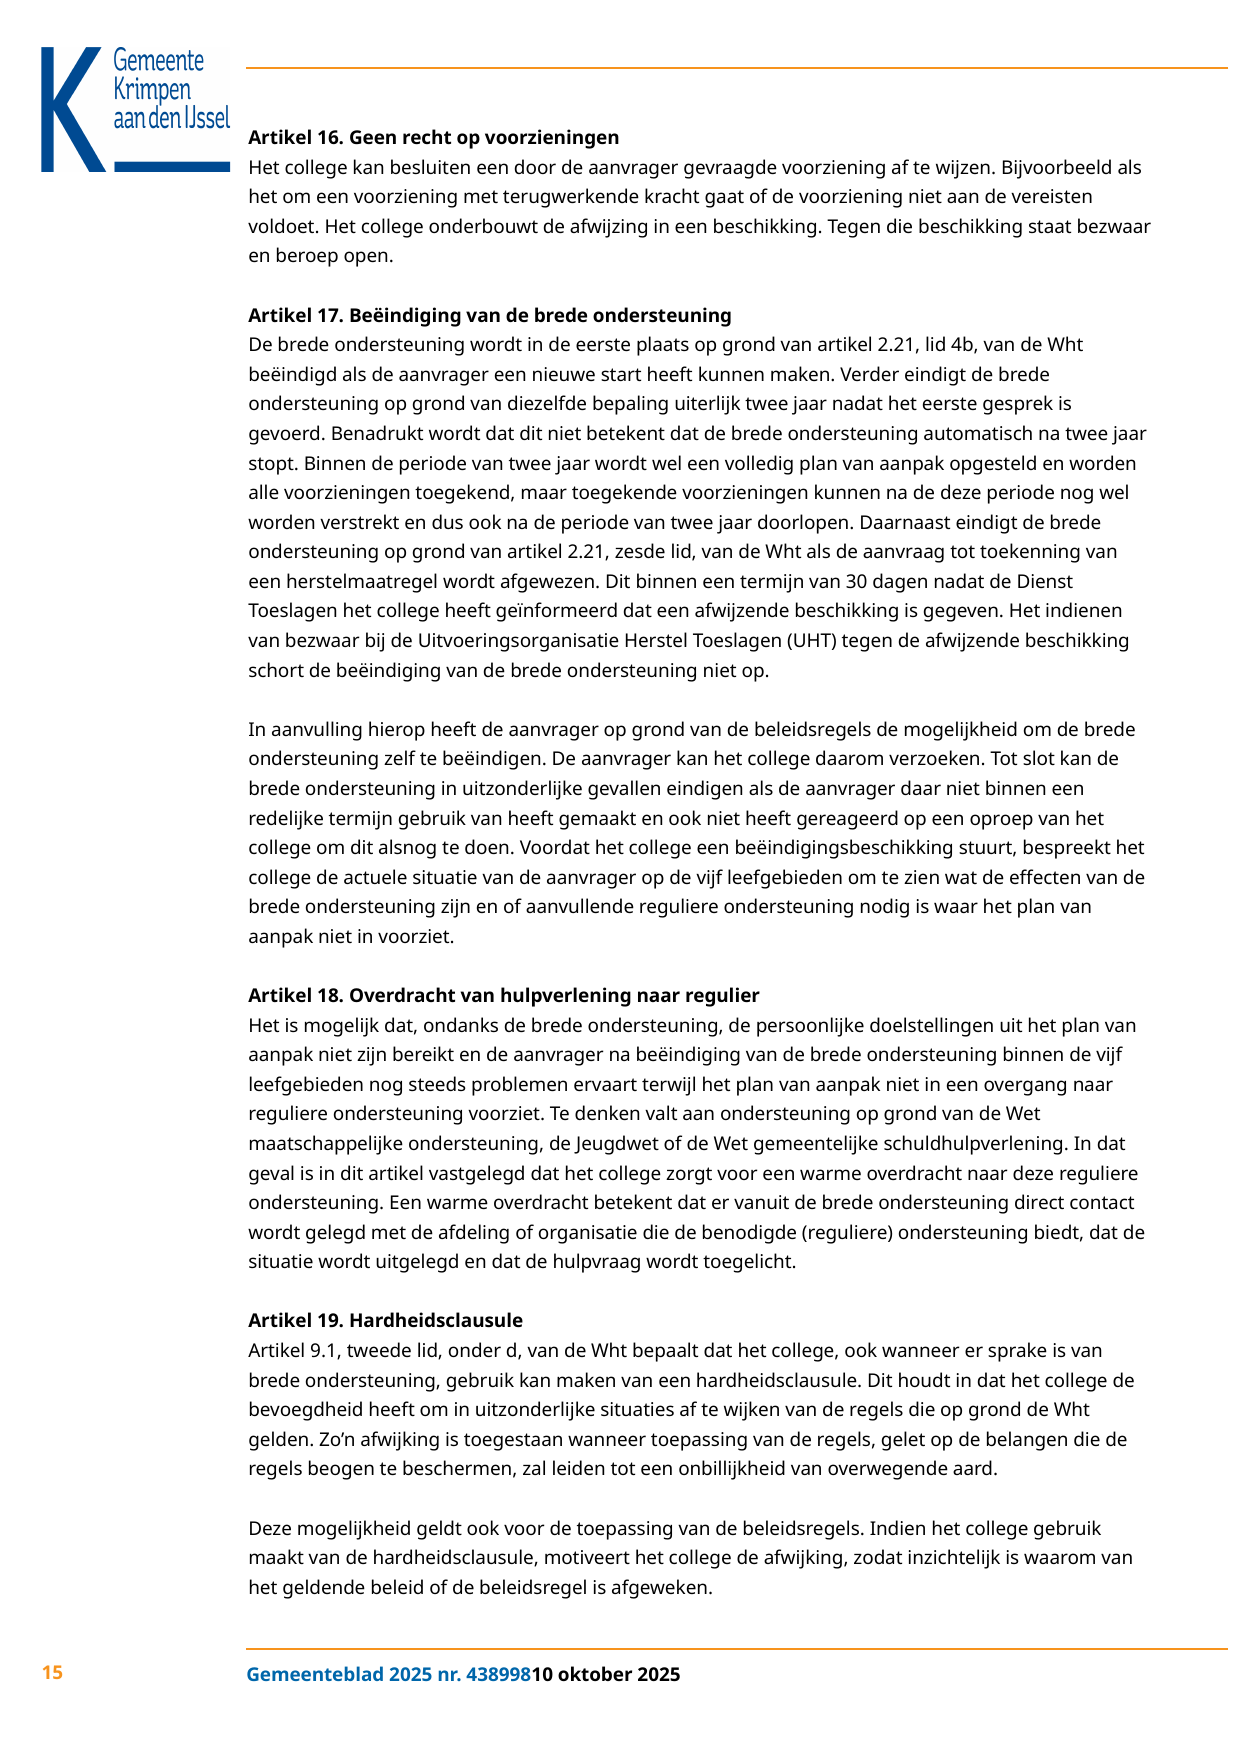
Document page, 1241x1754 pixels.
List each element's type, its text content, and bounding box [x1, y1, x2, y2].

text Het college kan besluiten een door de aanvrager gevraagde voorziening af te wijzen. Bijvoorbeeld als het om een voorziening met terugwerkende kracht gaat of de voorziening niet aan de vereisten voldoet. Het college onderbouwt de afwijzing in een beschikking. Tegen die beschikking staat bezwaar en beroep open. [248, 154, 1152, 268]
text Deze mogelijkheid geldt ook voor de toepassing van de beleidsregels. Indien het college gebruik maakt van de hardheidsclausule, motiveert het college de afwijking, zodat inzichtelijk is waarom van het geldende beleid of de beleidsregel is afgeweken. [248, 1515, 1152, 1600]
text Artikel 19. Hardheidsclausule [248, 1308, 1152, 1333]
text Artikel 16. Geen recht op voorzieningen [248, 124, 1152, 150]
text Artikel 17. Beëindiging van de brede ondersteuning [248, 302, 1152, 328]
text De brede ondersteuning wordt in de eerste plaats op grond van artikel 2.21, lid 4b, van de Wht beëindigd als de aanvrager een nieuwe start heeft kunnen maken. Verder eindigt de brede ondersteuning op grond van diezelfde bepaling uiterlijk twee jaar nadat het eerste gesprek is gevoerd. Benadrukt wordt dat dit niet betekent dat de brede ondersteuning automatisch na twee jaar stopt. Binnen de periode van twee jaar wordt wel een volledig plan van aanpak opgesteld en worden alle voorzieningen toegekend, maar toegekende voorzieningen kunnen na de deze periode nog wel worden verstrekt en dus ook na de periode van twee jaar doorlopen. Daarnaast eindigt de brede ondersteuning op grond van artikel 2.21, zesde lid, van de Wht als de aanvraag tot toekenning van een herstelmaatregel wordt afgewezen. Dit binnen een termijn van 30 dagen nadat de Dienst Toeslagen het college heeft geïnformeerd dat een afwijzende beschikking is gegeven. Het indienen van bezwaar bij de Uitvoeringsorganisatie Herstel Toeslagen (UHT) tegen de afwijzende beschikking schort de beëindiging van de brede ondersteuning niet op. [248, 331, 1152, 683]
text Artikel 9.1, tweede lid, onder d, van de Wht bepaalt dat het college, ook wanneer er sprake is van brede ondersteuning, gebruik kan maken van een hardheidsclausule. Dit houdt in dat het college de bevoegdheid heeft om in uitzonderlijke situaties af te wijken van de regels die op grond de Wht gelden. Zo’n afwijking is toegestaan wanneer toepassing van de regels, gelet op de belangen die de regels beogen te beschermen, zal leiden tot een onbillijkheid van overwegende aard. [248, 1337, 1152, 1481]
picture [41, 47, 231, 172]
text Artikel 18. Overdracht van hulpverlening naar regulier [248, 982, 1152, 1008]
text Het is mogelijk dat, ondanks de brede ondersteuning, de persoonlijke doelstellingen uit het plan van aanpak niet zijn bereikt en de aanvrager na beëindiging van de brede ondersteuning binnen de vijf leefgebieden nog steeds problemen ervaart terwijl het plan van aanpak niet in een overgang naar reguliere ondersteuning voorziet. Te denken valt aan ondersteuning op grond van de Wet maatschappelijke ondersteuning, de Jeugdwet of de Wet gemeentelijke schuldhulpverlening. In dat geval is in dit artikel vastgelegd dat het college zorgt voor een warme overdracht naar deze reguliere ondersteuning. Een warme overdracht betekent dat er vanuit de brede ondersteuning direct contact wordt gelegd met de afdeling of organisatie die de benodigde (reguliere) ondersteuning biedt, dat de situatie wordt uitgelegd en dat de hulpvraag wordt toegelicht. [248, 1012, 1152, 1274]
text In aanvulling hierop heeft de aanvrager op grond van de beleidsregels de mogelijkheid om de brede ondersteuning zelf te beëindigen. De aanvrager kan het college daarom verzoeken. Tot slot kan de brede ondersteuning in uitzonderlijke gevallen eindigen als de aanvrager daar niet binnen een redelijke termijn gebruik van heeft gemaakt en ook niet heeft gereageerd op een oproep van het college om dit alsnog te doen. Voordat het college een beëindigingsbeschikking stuurt, bespreekt het college de actuele situatie van de aanvrager op de vijf leefgebieden om te zien wat de effecten van de brede ondersteuning zijn en of aanvullende reguliere ondersteuning nodig is waar het plan van aanpak niet in voorziet. [248, 716, 1152, 949]
